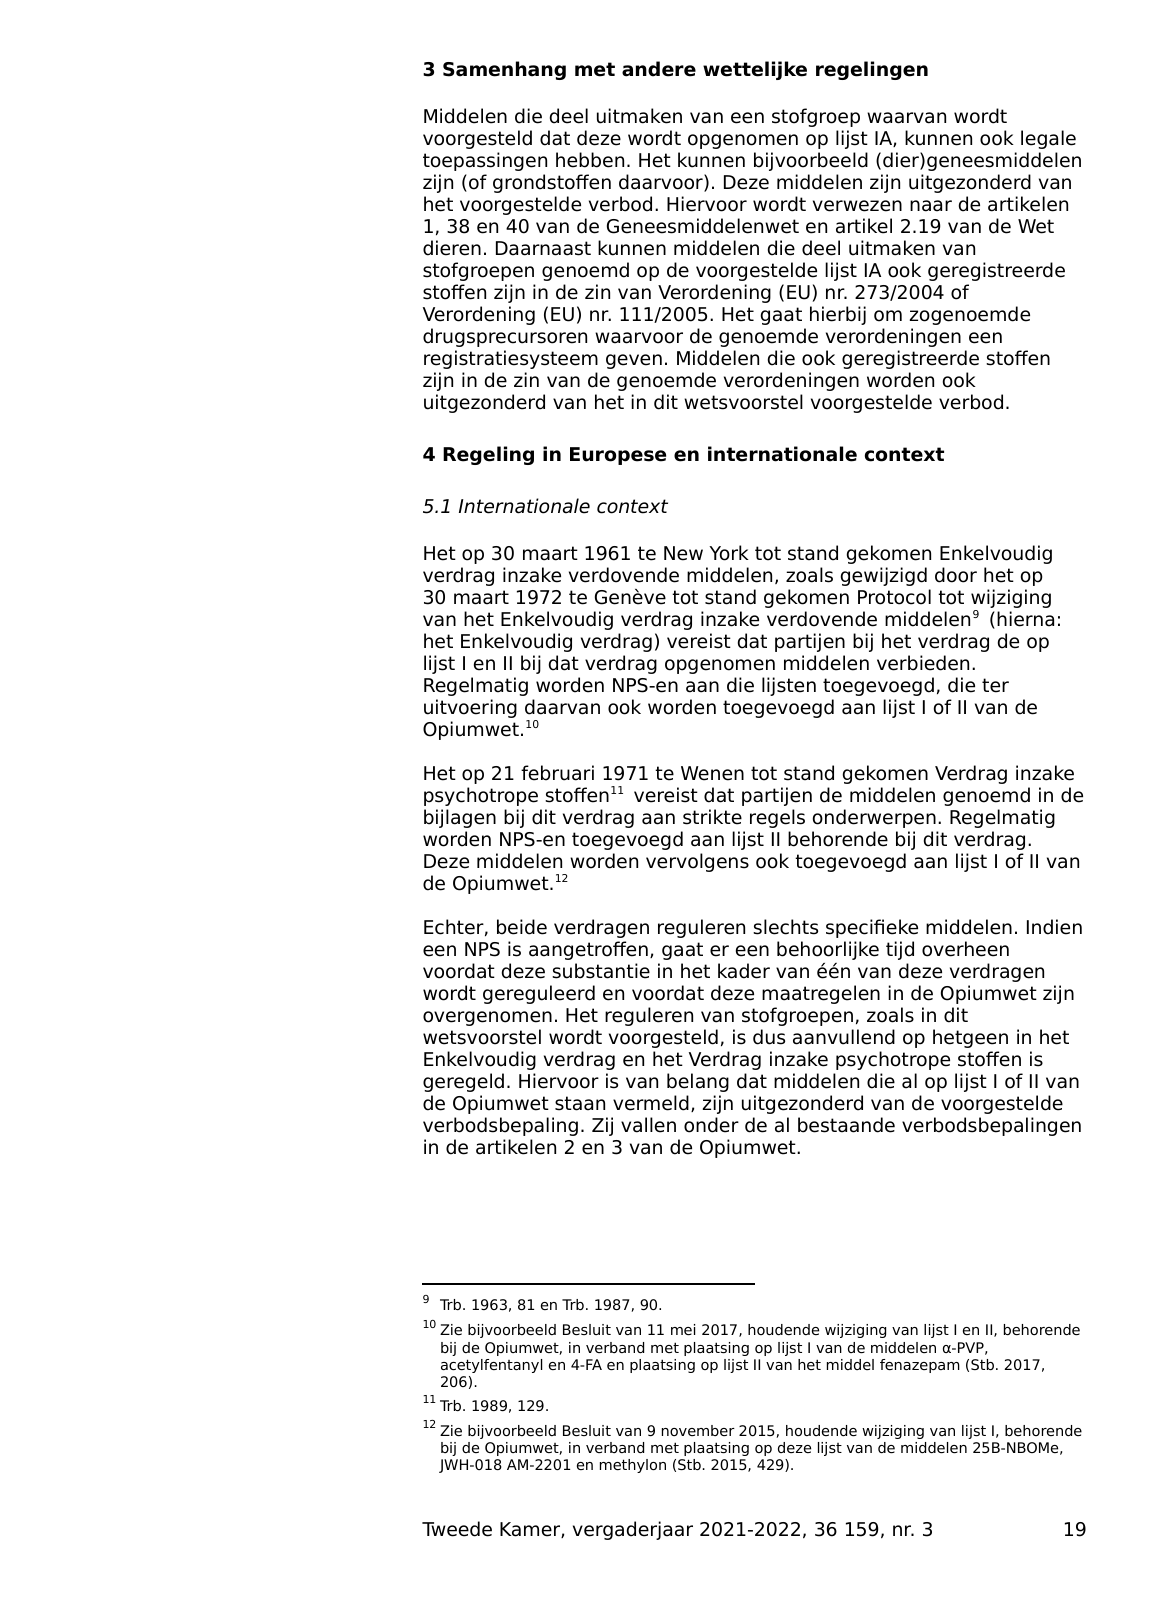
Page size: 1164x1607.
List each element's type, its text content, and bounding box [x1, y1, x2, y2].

subtitle 3 Samenhang met andere wettelijke regelingen [422, 59, 1087, 81]
subtitle 4 Regeling in Europese en internationale context [422, 444, 1087, 466]
text Zie bijvoorbeeld Besluit van 9 november 2015, houdende wijziging van lijst I, behorende bij de Opiumwet, in verband met plaatsing op deze lijst van de middelen 25B-NBOMe, JWH-018 AM-2201 en methylon (Stb. 2015, 429). [422, 1418, 1087, 1474]
text Trb. 1989, 129. [422, 1393, 1087, 1416]
text Middelen die deel uitmaken van een stofgroep waarvan wordt voorgesteld dat deze wordt opgenomen op lijst IA, kunnen ook legale toepassingen hebben. Het kunnen bijvoorbeeld (dier)geneesmiddelen zijn (of grondstoffen daarvoor). Deze middelen zijn uitgezonderd van het voorgestelde verbod. Hiervoor wordt verwezen naar de artikelen 1, 38 en 40 van de Geneesmiddelenwet en artikel 2.19 van de Wet dieren. Daarnaast kunnen middelen die deel uitmaken van stofgroepen genoemd op de voorgestelde lijst IA ook geregistreerde stoffen zijn in de zin van Verordening (EU) nr. 273/2004 of Verordening (EU) nr. 111/2005. Het gaat hierbij om zogenoemde drugsprecursoren waarvoor de genoemde verordeningen een registratiesysteem geven. Middelen die ook geregistreerde stoffen zijn in de zin van de genoemde verordeningen worden ook uitgezonderd van het in dit wetsvoorstel voorgestelde verbod. [422, 106, 1087, 414]
text Het op 21 februari 1971 te Wenen tot stand gekomen Verdrag inzake psychotrope stoffen vereist dat partijen de middelen genoemd in de bijlagen bij dit verdrag aan strikte regels onderwerpen. Regelmatig worden NPS-en toegevoegd aan lijst II behorende bij dit verdrag. Deze middelen worden vervolgens ook toegevoegd aan lijst I of II van de Opiumwet. [422, 763, 1087, 894]
subtitle 5.1 Internationale context [422, 496, 1087, 518]
text Het op 30 maart 1961 te New York tot stand gekomen Enkelvoudig verdrag inzake verdovende middelen, zoals gewijzigd door het op 30 maart 1972 te Genève tot stand gekomen Protocol tot wijziging van het Enkelvoudig verdrag inzake verdovende middelen (hierna: het Enkelvoudig verdrag) vereist dat partijen bij het verdrag de op lijst I en II bij dat verdrag opgenomen middelen verbieden. Regelmatig worden NPS-en aan die lijsten toegevoegd, die ter uitvoering daarvan ook worden toegevoegd aan lijst I of II van de Opiumwet. [422, 543, 1087, 741]
text Zie bijvoorbeeld Besluit van 11 mei 2017, houdende wijziging van lijst I en II, behorende bij de Opiumwet, in verband met plaatsing op lijst I van de middelen α-PVP, acetylfentanyl en 4-FA en plaatsing op lijst II van het middel fenazepam (Stb. 2017, 206). [422, 1318, 1087, 1391]
text Trb. 1963, 81 en Trb. 1987, 90. [422, 1293, 1087, 1315]
text Echter, beide verdragen reguleren slechts specifieke middelen. Indien een NPS is aangetroffen, gaat er een behoorlijke tijd overheen voordat deze substantie in het kader van één van deze verdragen wordt gereguleerd en voordat deze maatregelen in de Opiumwet zijn overgenomen. Het reguleren van stofgroepen, zoals in dit wetsvoorstel wordt voorgesteld, is dus aanvullend op hetgeen in het Enkelvoudig verdrag en het Verdrag inzake psychotrope stoffen is geregeld. Hiervoor is van belang dat middelen die al op lijst I of II van de Opiumwet staan vermeld, zijn uitgezonderd van de voorgestelde verbodsbepaling. Zij vallen onder de al bestaande verbodsbepalingen in de artikelen 2 en 3 van de Opiumwet. [422, 917, 1087, 1158]
